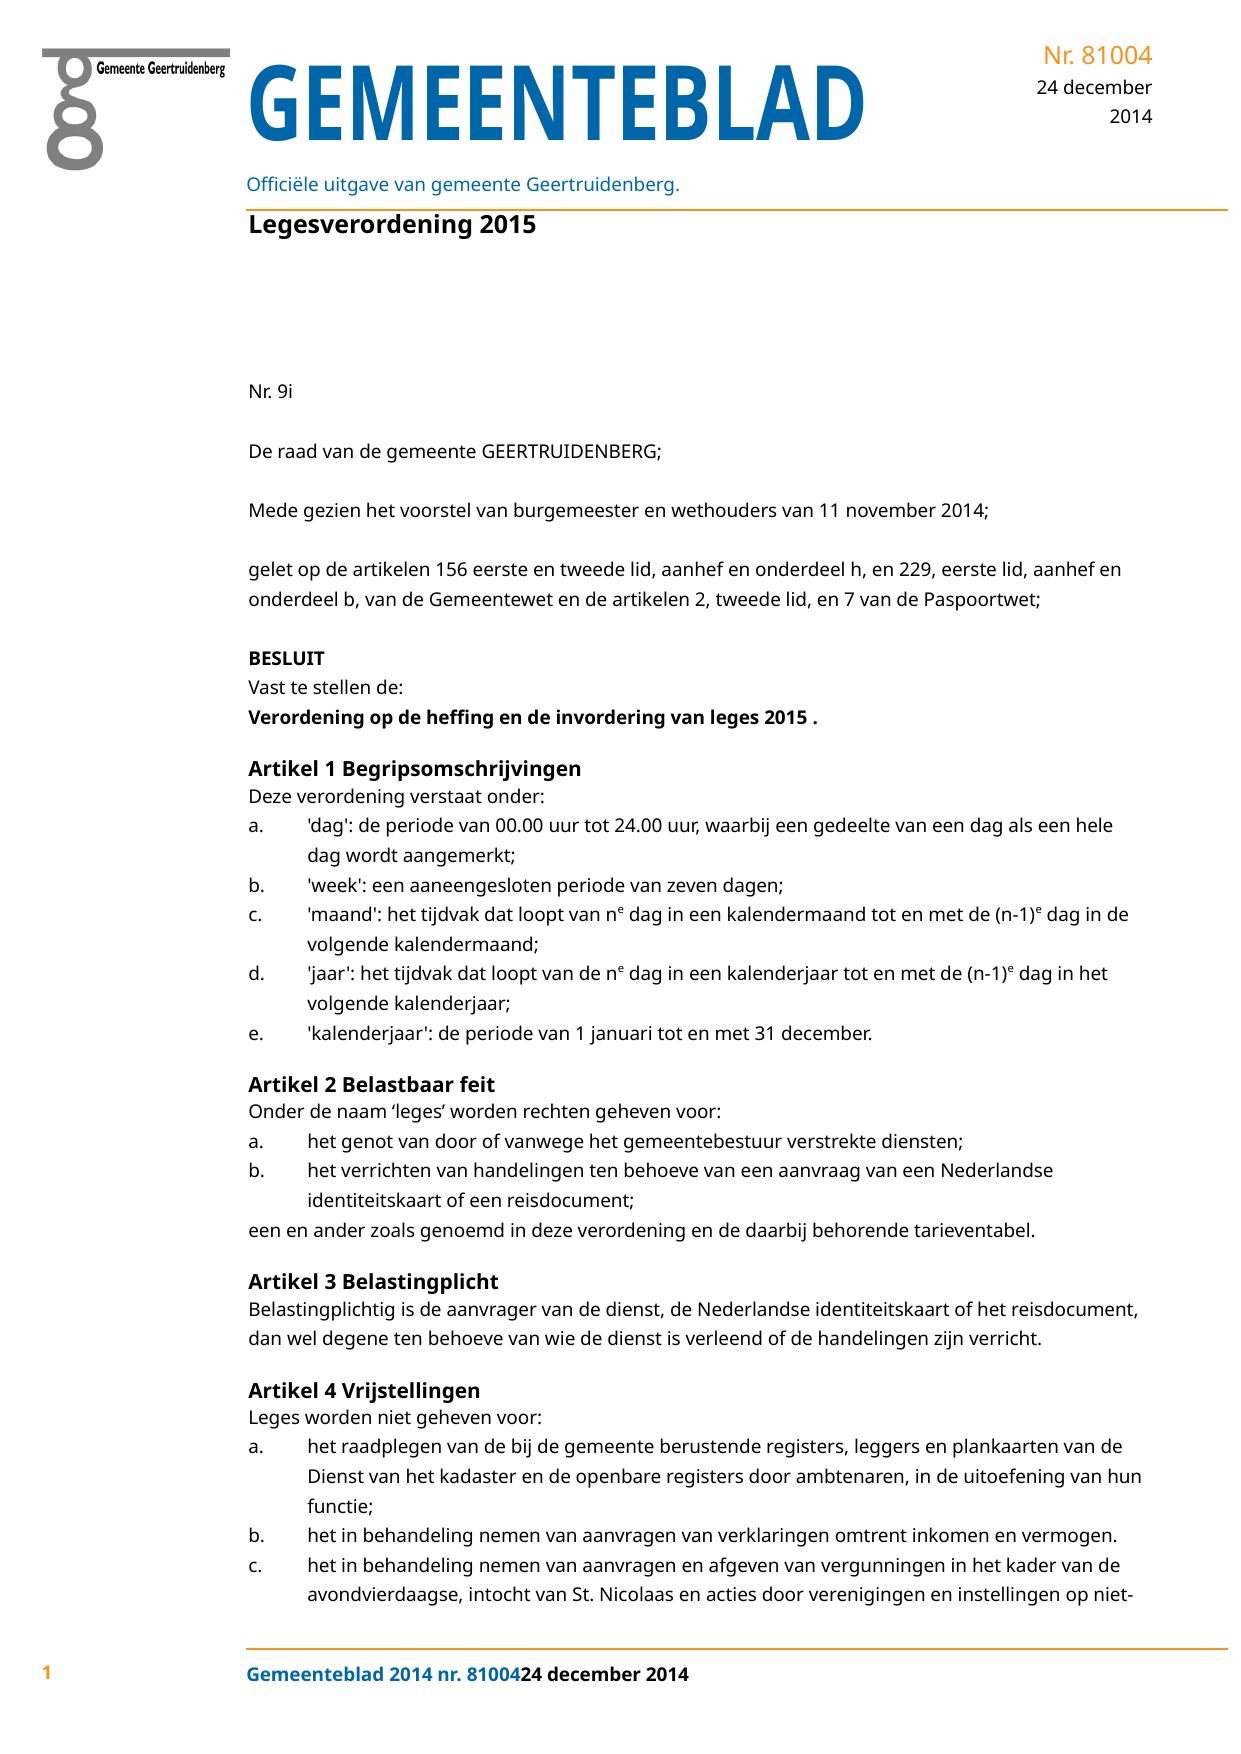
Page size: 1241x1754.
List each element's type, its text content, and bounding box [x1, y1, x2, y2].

text gelet op de artikelen 156 eerste en tweede lid, aanhef en onderdeel h, en 229, eerste lid, aanhef en onderdeel b, van de Gemeentewet en de artikelen 2, tweede lid, en 7 van de Paspoortwet; [248, 556, 1152, 612]
list 'dag': de periode van 00.00 uur tot 24.00 uur, waarbij een gedeelte van een dag als een hele dag wordt aangemerkt; [248, 813, 1152, 868]
text Deze verordening verstaat onder: [248, 783, 1152, 809]
text Mede gezien het voorstel van burgemeester en wethouders van 11 november 2014; [248, 497, 1152, 523]
text Artikel 3 Belastingplicht [248, 1267, 1152, 1296]
text Vast te stellen de: [248, 674, 1152, 700]
text BESLUIT [248, 645, 1152, 671]
list het in behandeling nemen van aanvragen van verklaringen omtrent inkomen en vermogen. [248, 1522, 1152, 1548]
list het genot van door of vanwege het gemeentebestuur verstrekte diensten; [248, 1128, 1152, 1154]
text Artikel 4 Vrijstellingen [248, 1376, 1152, 1404]
list 'jaar': het tijdvak dat loopt van de ne dag in een kalenderjaar tot en met de (n-1)e dag in het volgende kalenderjaar; [248, 961, 1152, 1016]
list het raadplegen van de bij de gemeente berustende registers, leggers en plankaarten van de Dienst van het kadaster en de openbare registers door ambtenaren, in de uitoefening van hun functie; [248, 1434, 1152, 1519]
text De raad van de gemeente GEERTRUIDENBERG; [248, 438, 1152, 464]
text Belastingplichtig is de aanvrager van de dienst, de Nederlandse identiteitskaart of het reisdocument, dan wel degene ten behoeve van wie de dienst is verleend of de handelingen zijn verricht. [248, 1296, 1152, 1351]
text Onder de naam ‘leges’ worden rechten geheven voor: [248, 1098, 1152, 1124]
picture [41, 47, 231, 172]
list het in behandeling nemen van aanvragen en afgeven van vergunningen in het kader van de avondvierdaagse, intocht van St. Nicolaas en acties door verenigingen en instellingen op niet- [248, 1552, 1152, 1607]
list het verrichten van handelingen ten behoeve van een aanvraag van een Nederlandse identiteitskaart of een reisdocument; [248, 1158, 1152, 1213]
list 'week': een aaneengesloten periode van zeven dagen; [248, 872, 1152, 897]
text Artikel 1 Begripsomschrijvingen [248, 754, 1152, 783]
text Nr. 9i [248, 379, 1152, 404]
list 'maand': het tijdvak dat loopt van ne dag in een kalendermaand tot en met de (n-1)e dag in de volgende kalendermaand; [248, 901, 1152, 957]
text Leges worden niet geheven voor: [248, 1404, 1152, 1430]
text Legesverordening 2015 [248, 211, 1152, 241]
list 'kalenderjaar': de periode van 1 januari tot en met 31 december. [248, 1020, 1152, 1045]
text Verordening op de heffing en de invordering van leges 2015 . [248, 704, 1152, 730]
text Artikel 2 Belastbaar feit [248, 1070, 1152, 1098]
text een en ander zoals genoemd in deze verordening en de daarbij behorende tarieventabel. [248, 1217, 1152, 1243]
